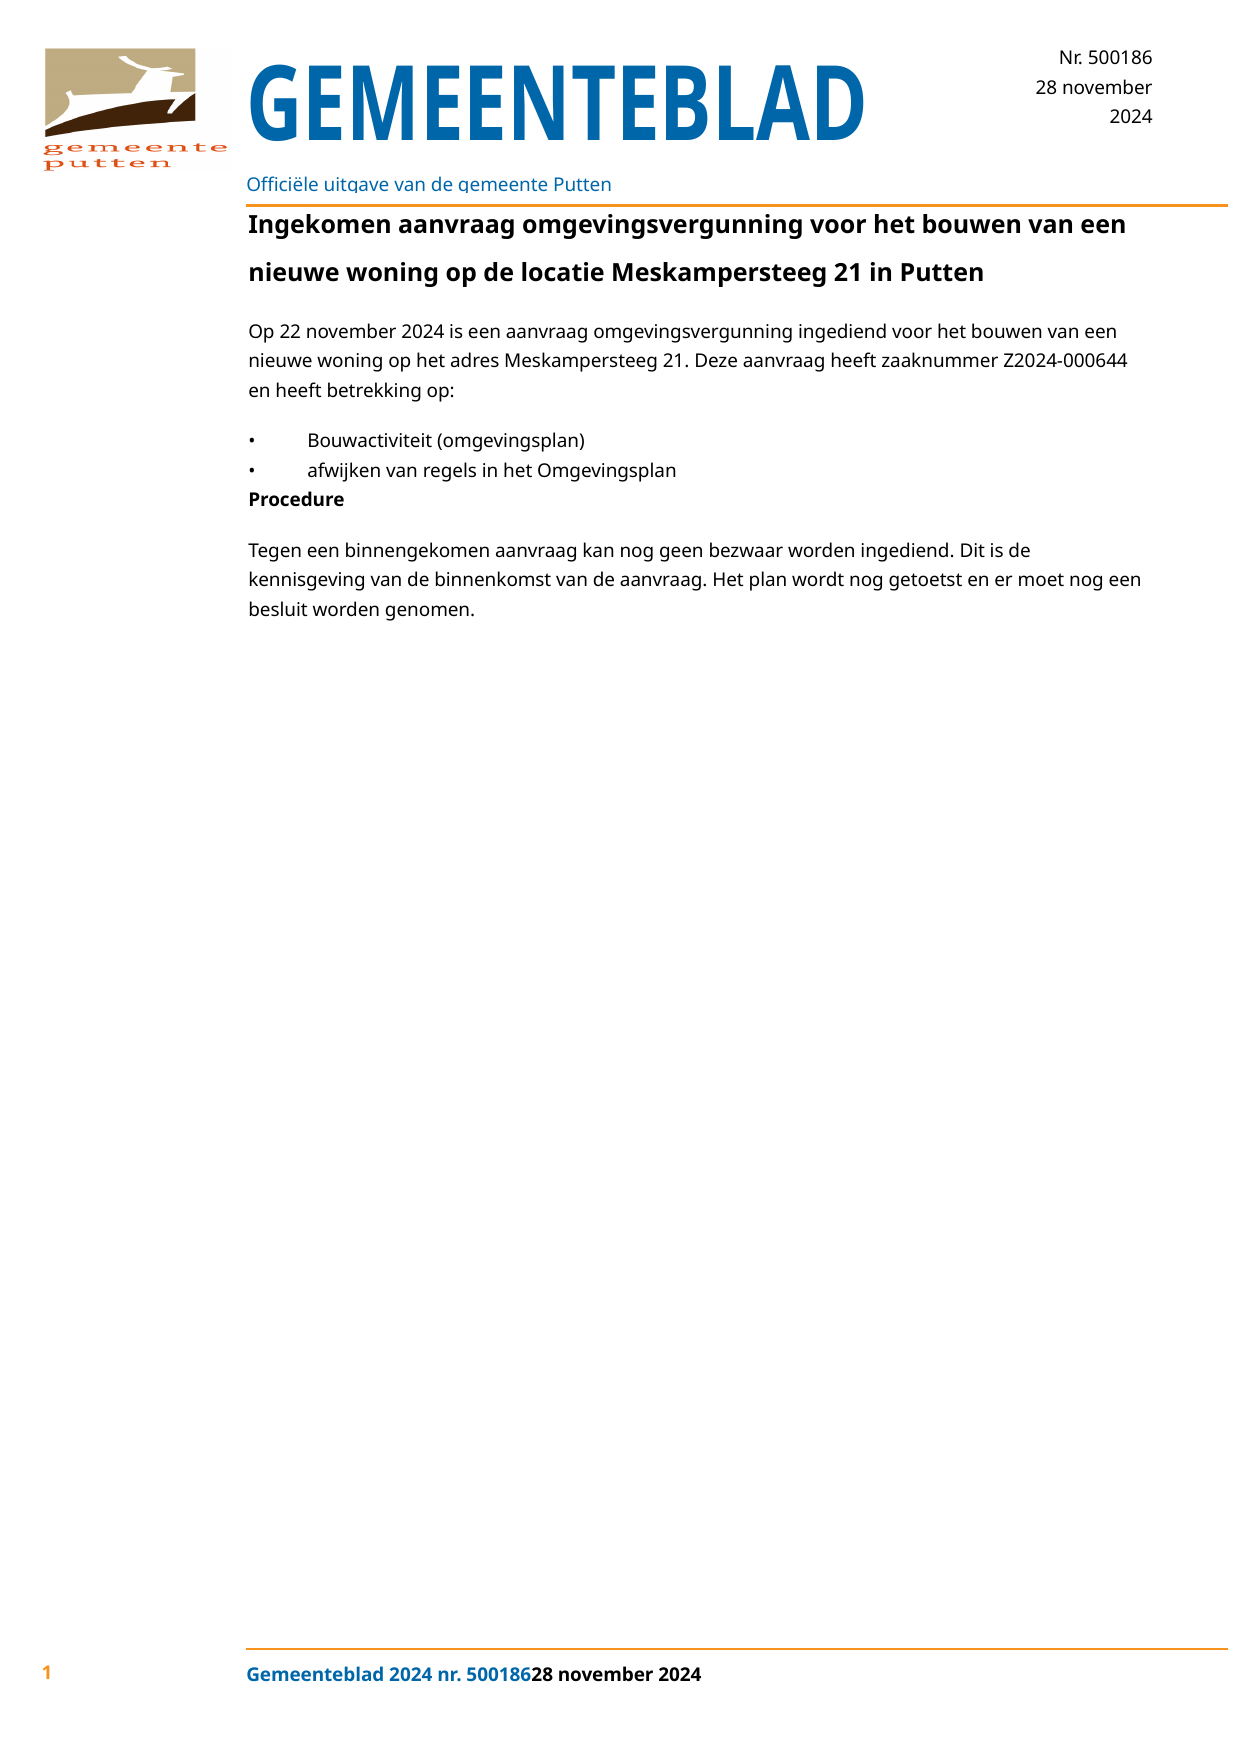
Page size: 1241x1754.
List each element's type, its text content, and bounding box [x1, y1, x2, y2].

list Bouwactiviteit (omgevingsplan) [248, 427, 1152, 453]
text Tegen een binnengekomen aanvraag kan nog geen bezwaar worden ingediend. Dit is de kennisgeving van de binnenkomst van de aanvraag. Het plan wordt nog getoetst en er moet nog een besluit worden genomen. [248, 537, 1152, 622]
text Op 22 november 2024 is een aanvraag omgevingsvergunning ingediend voor het bouwen van een nieuwe woning op het adres Meskampersteeg 21. Deze aanvraag heeft zaaknummer Z2024-000644 en heeft betrekking op: [248, 318, 1152, 403]
text Ingekomen aanvraag omgevingsvergunning voor het bouwen van een nieuwe woning op de locatie Meskampersteeg 21 in Putten [248, 207, 1152, 288]
list afwijken van regels in het Omgevingsplan [248, 457, 1152, 483]
picture [41, 47, 231, 172]
text Procedure [248, 487, 1152, 512]
